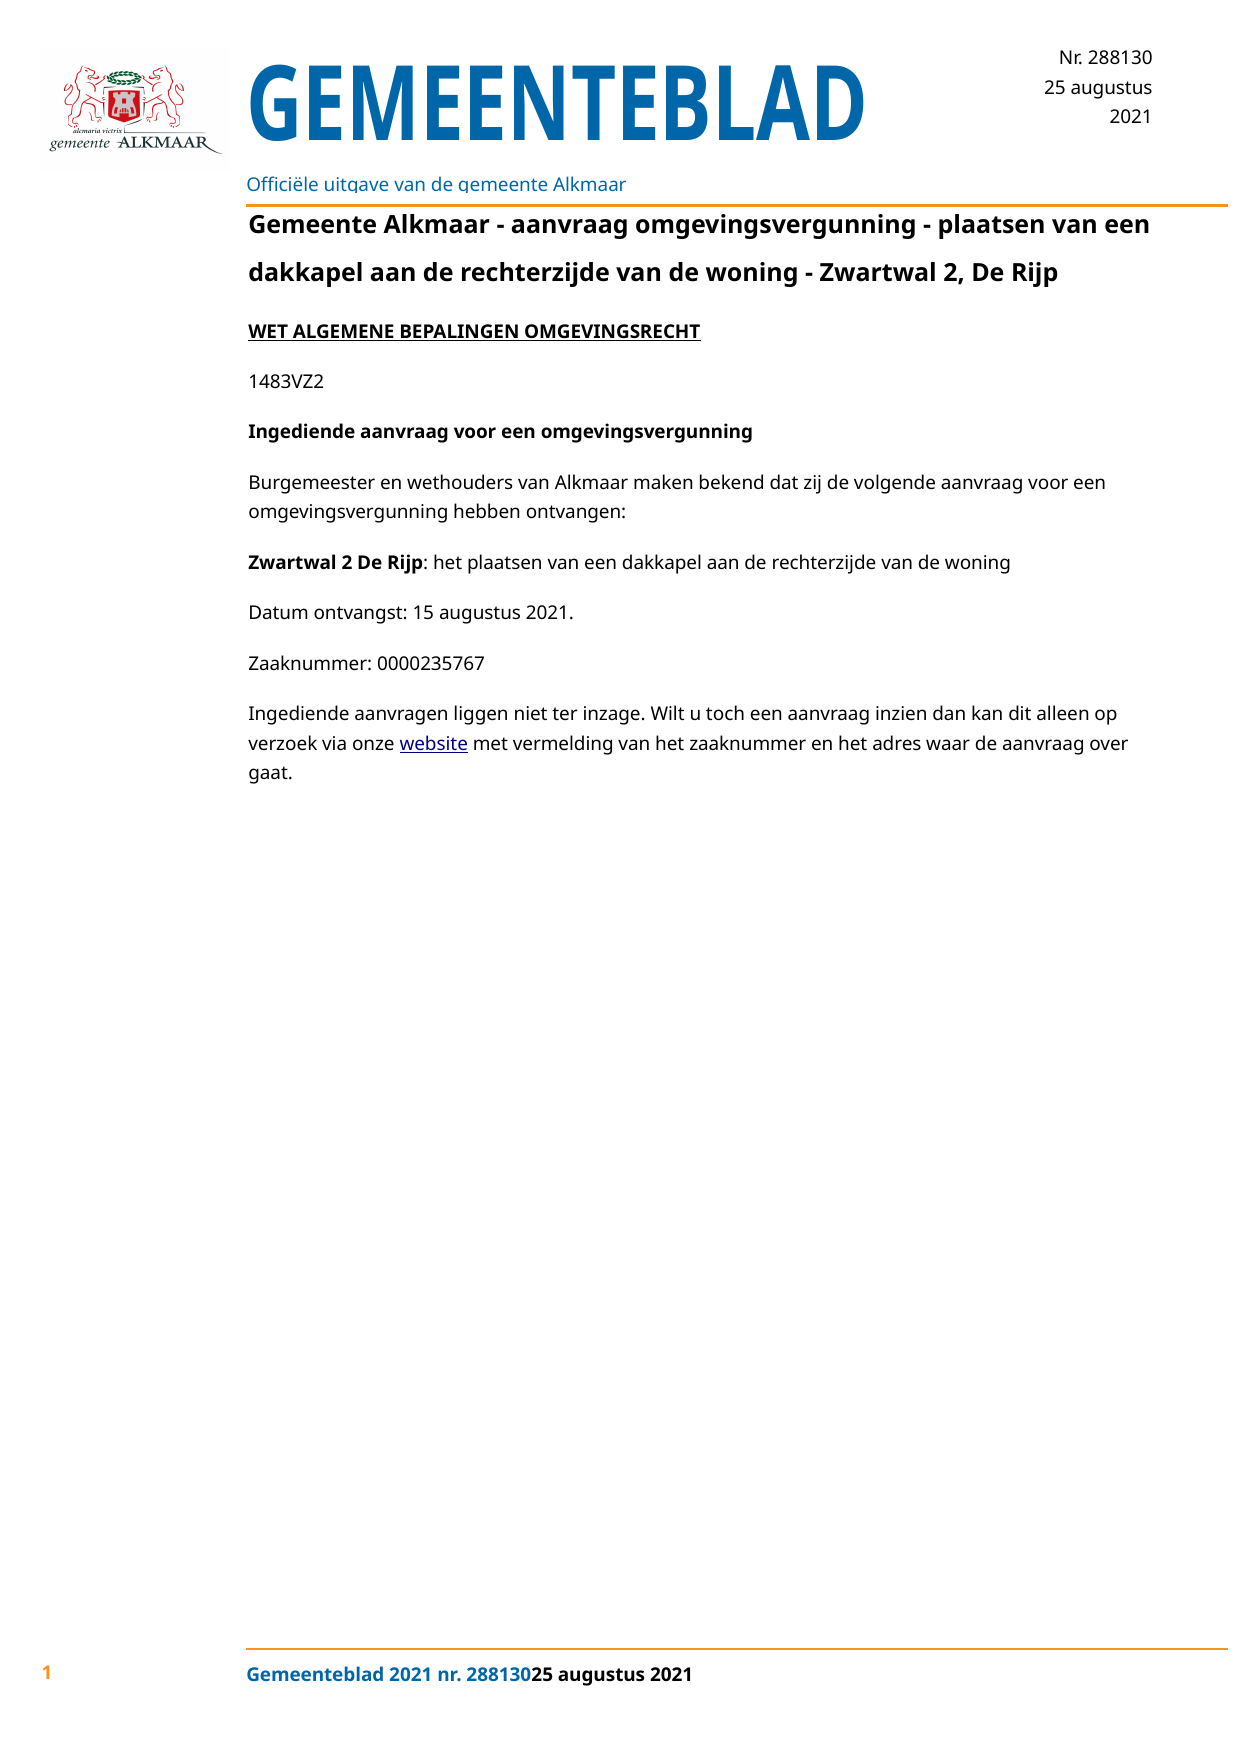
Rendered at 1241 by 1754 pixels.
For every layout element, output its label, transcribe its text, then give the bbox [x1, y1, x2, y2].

text Gemeente Alkmaar - aanvraag omgevingsvergunning - plaatsen van een dakkapel aan de rechterzijde van de woning - Zwartwal 2, De Rijp [248, 207, 1152, 288]
text Datum ontvangst: 15 augustus 2021. [248, 599, 1152, 625]
picture [41, 47, 231, 172]
text Zwartwal 2 De Rijp: het plaatsen van een dakkapel aan de rechterzijde van de woning [248, 549, 1152, 575]
text Burgemeester en wethouders van Alkmaar maken bekend dat zij de volgende aanvraag voor een omgevingsvergunning hebben ontvangen: [248, 469, 1152, 524]
text Ingediende aanvragen liggen niet ter inzage. Wilt u toch een aanvraag inzien dan kan dit alleen op verzoek via onze website met vermelding van het zaaknummer en het adres waar de aanvraag over gaat. [248, 700, 1152, 785]
text Ingediende aanvraag voor een omgevingsvergunning [248, 419, 1152, 444]
text 1483VZ2 [248, 368, 1152, 394]
text Zaaknummer: 0000235767 [248, 650, 1152, 676]
text WET ALGEMENE BEPALINGEN OMGEVINGSRECHT [248, 318, 1152, 344]
